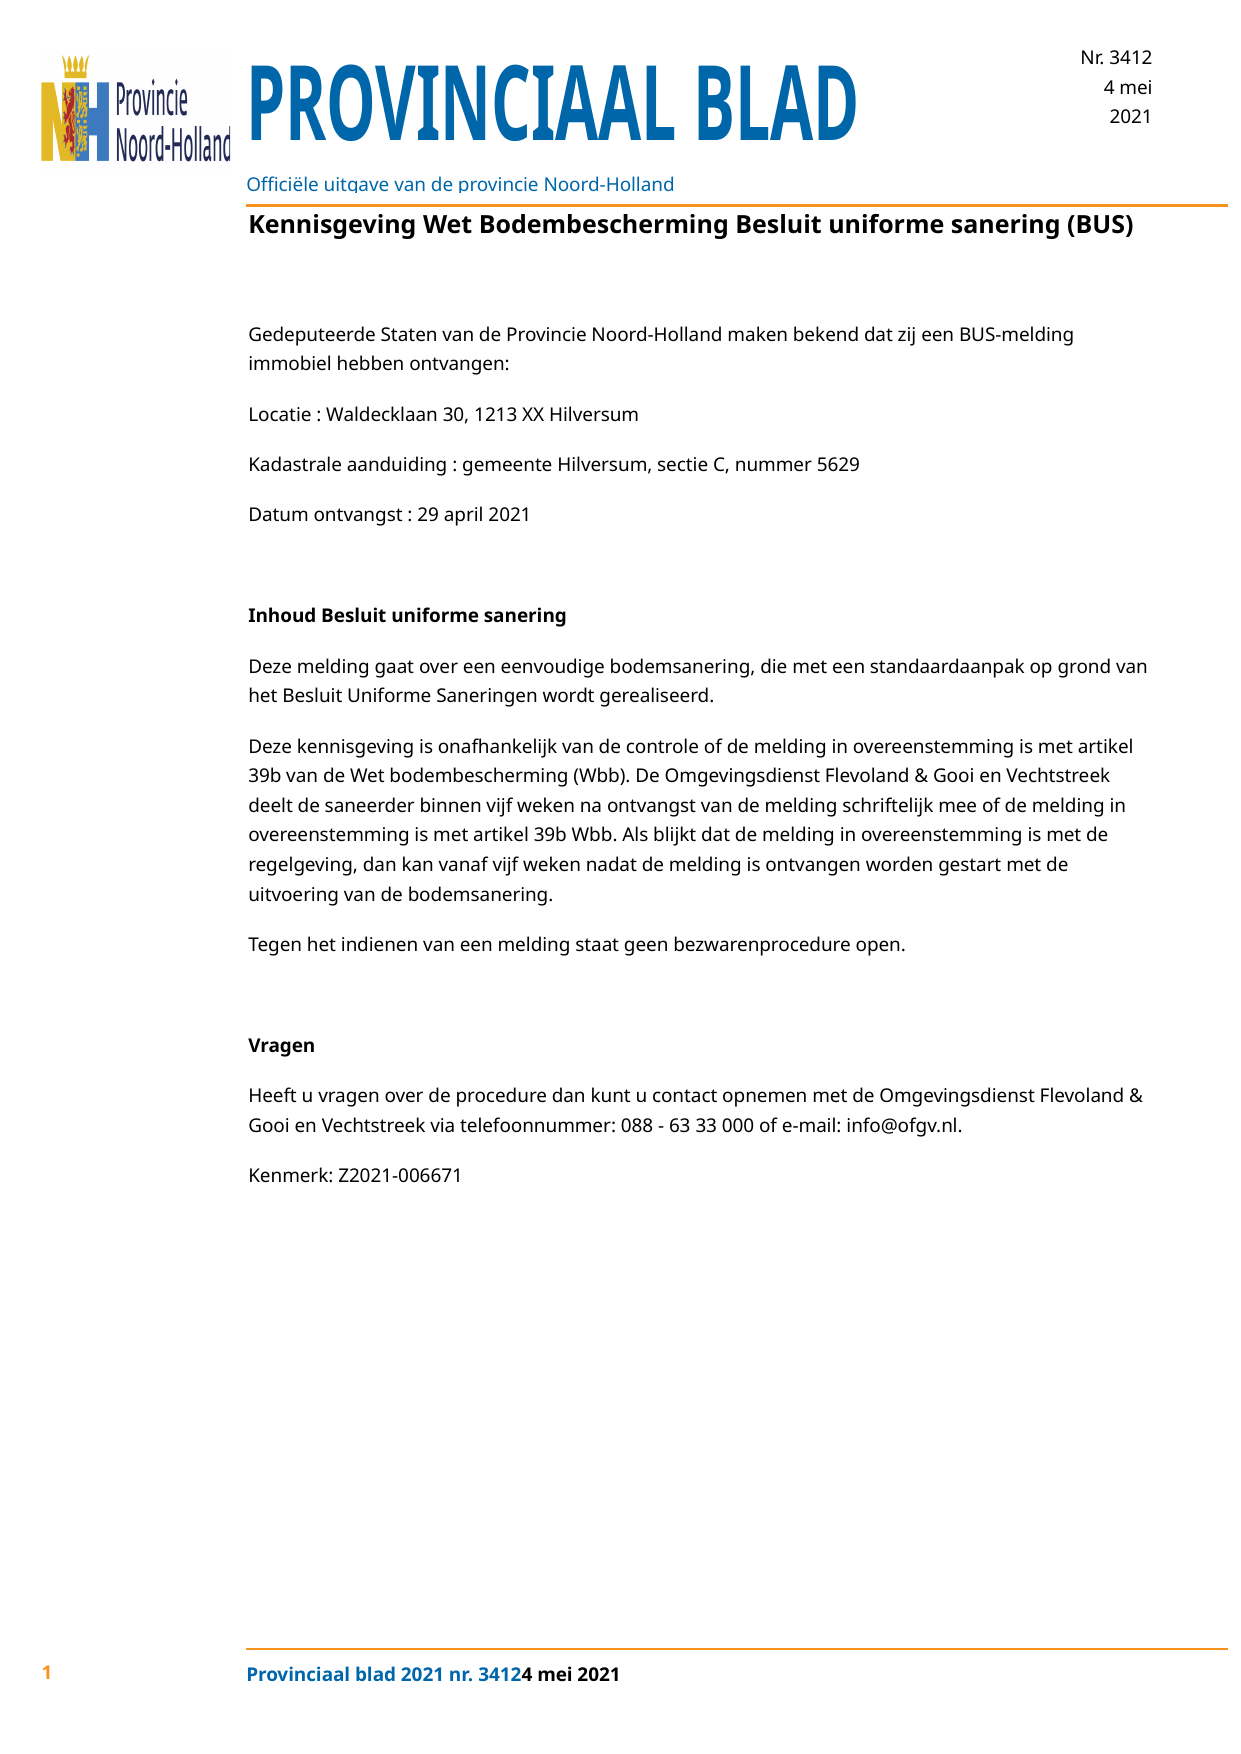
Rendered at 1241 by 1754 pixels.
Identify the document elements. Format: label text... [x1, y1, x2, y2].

text Gedeputeerde Staten van de Provincie Noord-Holland maken bekend dat zij een BUS-melding immobiel hebben ontvangen: [248, 321, 1152, 376]
text Kenmerk: Z2021-006671 [248, 1162, 1152, 1188]
text Datum ontvangst : 29 april 2021 [248, 502, 1152, 527]
text Tegen het indienen van een melding staat geen bezwarenprocedure open. [248, 931, 1152, 957]
text Deze melding gaat over een eenvoudige bodemsanering, die met een standaardaanpak op grond van het Besluit Uniforme Saneringen wordt gerealiseerd. [248, 653, 1152, 708]
picture [41, 47, 231, 172]
text Locatie : Waldecklaan 30, 1213 XX Hilversum [248, 401, 1152, 426]
text Deze kennisgeving is onafhankelijk van de controle of de melding in overeenstemming is met artikel 39b van de Wet bodembescherming (Wbb). De Omgevingsdienst Flevoland & Gooi en Vechtstreek deelt de saneerder binnen vijf weken na ontvangst van de melding schriftelijk mee of de melding in overeenstemming is met artikel 39b Wbb. Als blijkt dat de melding in overeenstemming is met de regelgeving, dan kan vanaf vijf weken nadat de melding is ontvangen worden gestart met de uitvoering van de bodemsanering. [248, 733, 1152, 906]
text Heeft u vragen over de procedure dan kunt u contact opnemen met de Omgevingsdienst Flevoland & Gooi en Vechtstreek via telefoonnummer: 088 - 63 33 000 of e-mail: info@ofgv.nl. [248, 1082, 1152, 1138]
text Kennisgeving Wet Bodembescherming Besluit uniforme sanering (BUS) [248, 207, 1152, 241]
text Inhoud Besluit uniforme sanering [248, 602, 1152, 628]
text Vragen [248, 1032, 1152, 1058]
text Kadastrale aanduiding : gemeente Hilversum, sectie C, nummer 5629 [248, 451, 1152, 477]
